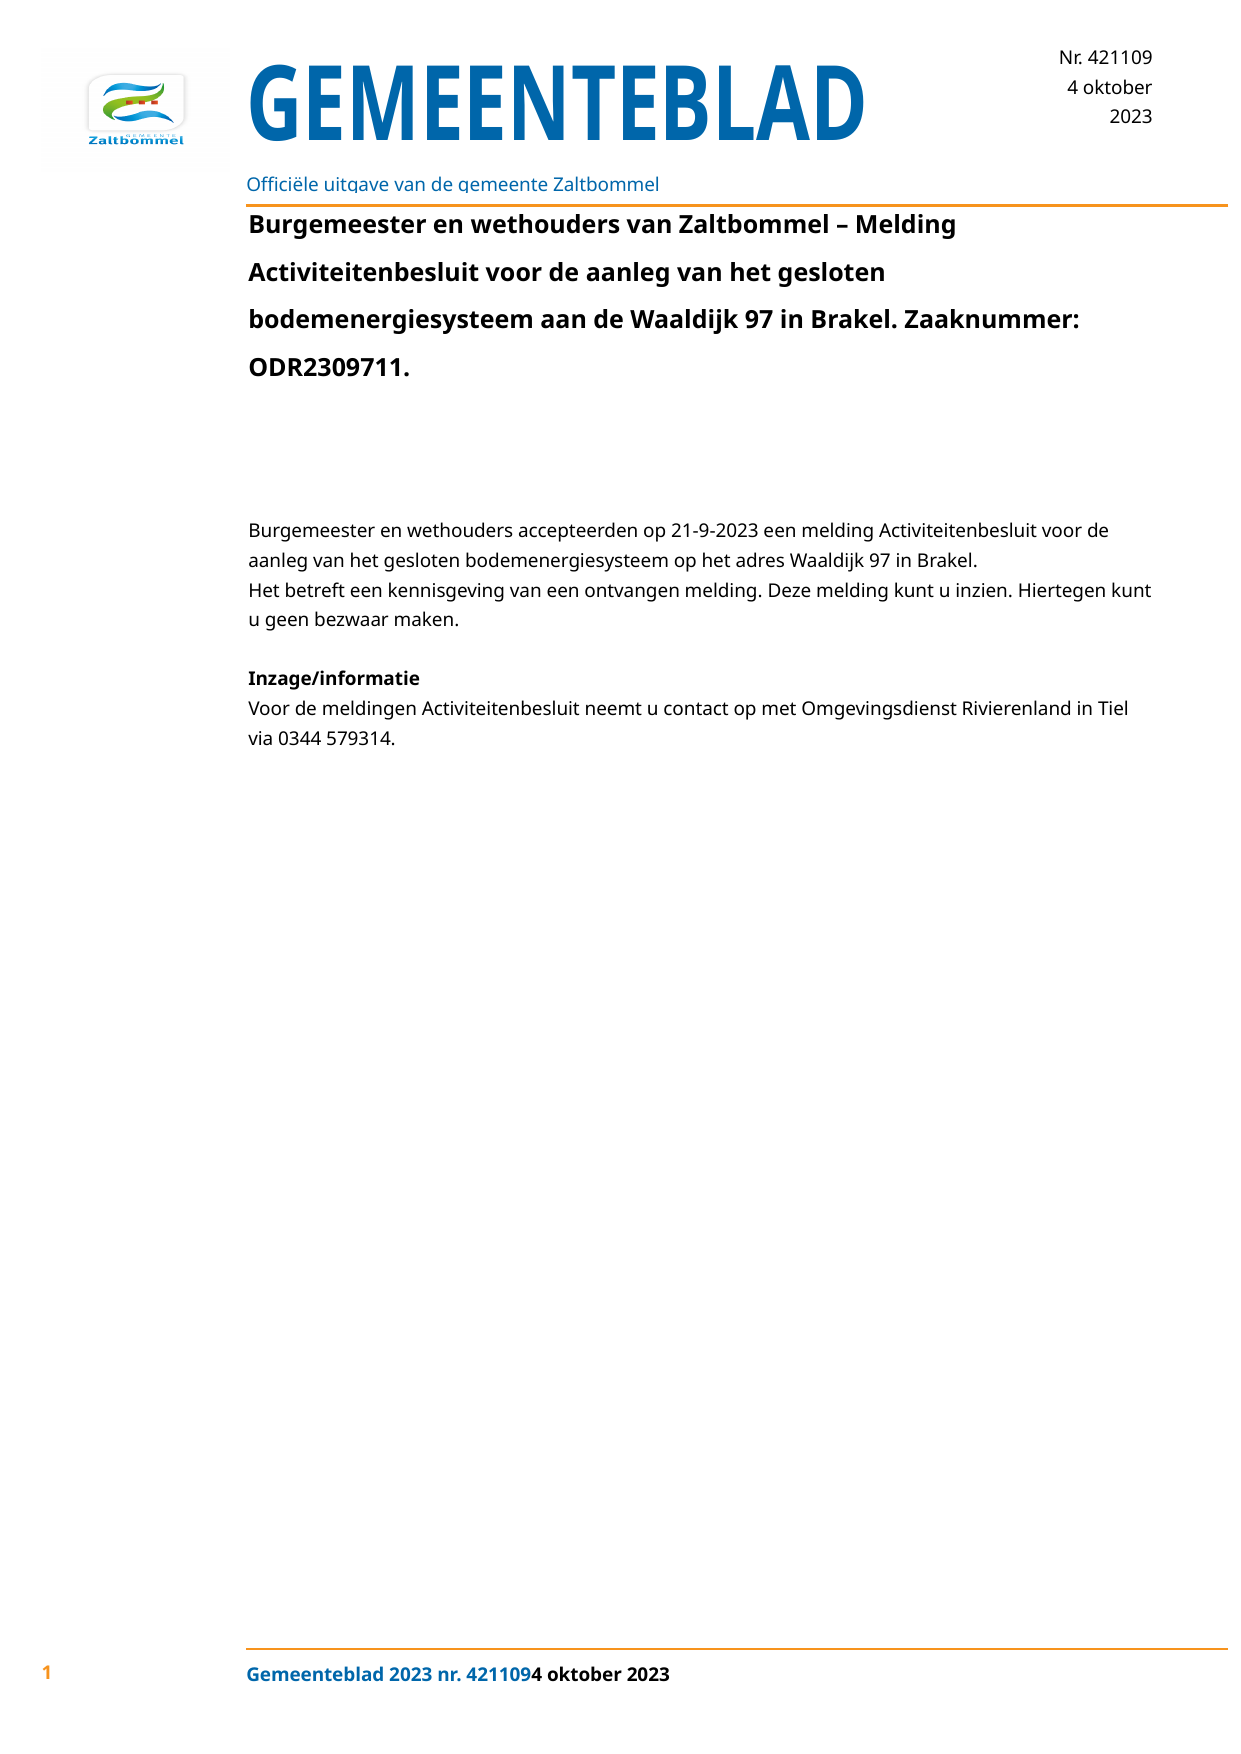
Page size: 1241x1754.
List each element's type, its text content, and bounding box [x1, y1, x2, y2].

text Burgemeester en wethouders van Zaltbommel – Melding Activiteitenbesluit voor de aanleg van het gesloten bodemenergiesysteem aan de Waaldijk 97 in Brakel. Zaaknummer: ODR2309711. [248, 207, 1152, 384]
text Voor de meldingen Activiteitenbesluit neemt u contact op met Omgevingsdienst Rivierenland in Tiel via 0344 579314. [248, 695, 1152, 751]
text Het betreft een kennisgeving van een ontvangen melding. Deze melding kunt u inzien. Hiertegen kunt u geen bezwaar maken. [248, 577, 1152, 632]
text Burgemeester en wethouders accepteerden op 21-9-2023 een melding Activiteitenbesluit voor de aanleg van het gesloten bodemenergiesysteem op het adres Waaldijk 97 in Brakel. [248, 518, 1152, 573]
picture [41, 47, 231, 172]
text Inzage/informatie [248, 666, 1152, 691]
